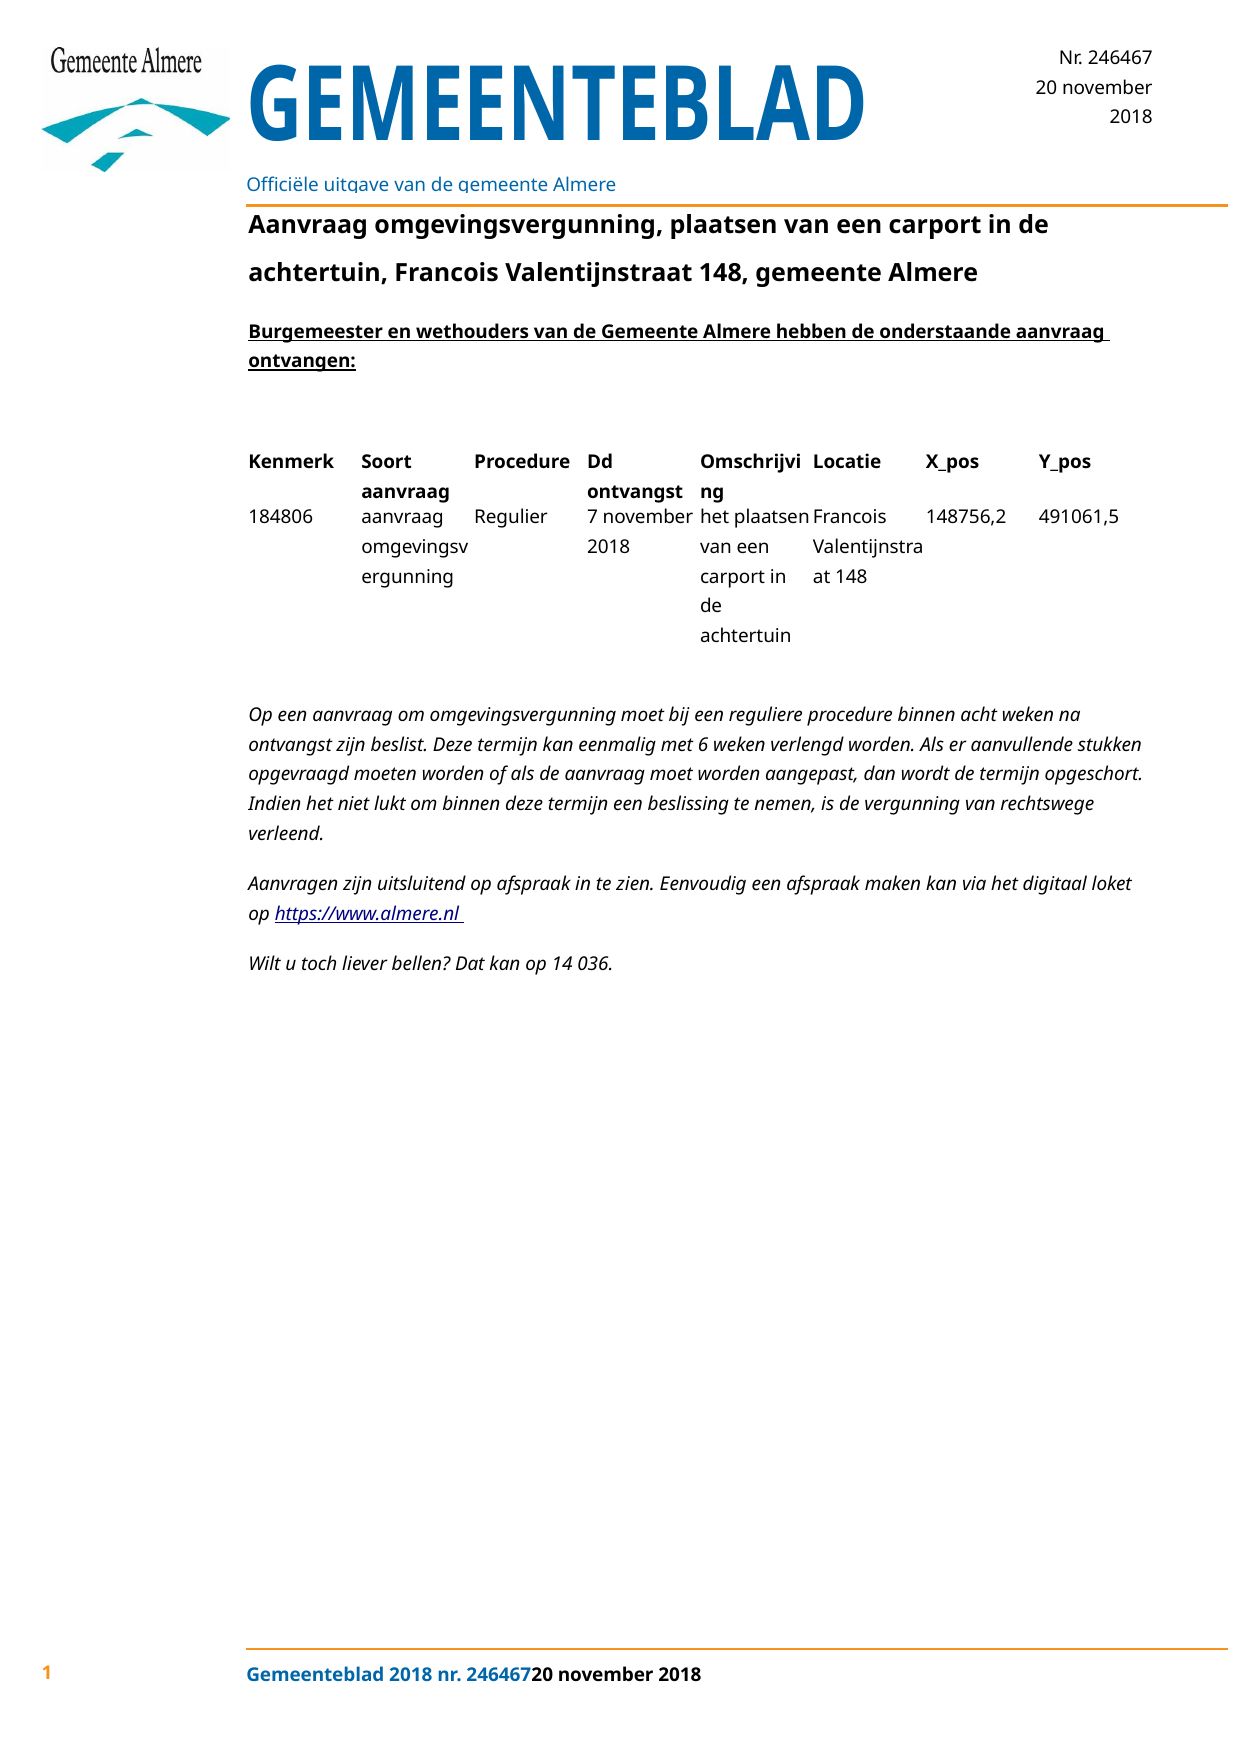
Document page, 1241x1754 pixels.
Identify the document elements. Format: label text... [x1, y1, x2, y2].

table_header Omschrijving [700, 449, 813, 504]
table_header Kenmerk [248, 449, 361, 504]
text Burgemeester en wethouders van de Gemeente Almere hebben de onderstaande aanvraag ontvangen: [248, 318, 1152, 373]
table_header Soort aanvraag [361, 449, 474, 504]
table_cell 148756,2 [926, 504, 1038, 648]
table_cell het plaatsen van een carport in de achtertuin [700, 504, 813, 648]
table_header Procedure [474, 449, 587, 504]
table_header Dd ontvangst [587, 449, 700, 504]
text Op een aanvraag om omgevingsvergunning moet bij een reguliere procedure binnen acht weken na ontvangst zijn beslist. Deze termijn kan eenmalig met 6 weken verlengd worden. Als er aanvullende stukken opgevraagd moeten worden of als de aanvraag moet worden aangepast, dan wordt de termijn opgeschort. Indien het niet lukt om binnen deze termijn een beslissing te nemen, is de vergunning van rechtswege verleend. [248, 701, 1152, 846]
text Wilt u toch liever bellen? Dat kan op 14 036. [248, 950, 1152, 976]
picture [41, 47, 231, 172]
table_cell 7 november 2018 [587, 504, 700, 648]
table_cell aanvraag omgevingsvergunning [361, 504, 474, 648]
table_header Y_pos [1039, 449, 1152, 504]
text Aanvraag omgevingsvergunning, plaatsen van een carport in de achtertuin, Francois Valentijnstraat 148, gemeente Almere [248, 207, 1152, 288]
table_header Locatie [813, 449, 926, 504]
table_cell 491061,5 [1039, 504, 1152, 648]
table_header X_pos [926, 449, 1038, 504]
table_cell Regulier [474, 504, 587, 648]
table_cell Francois Valentijnstraat 148 [813, 504, 926, 648]
text Aanvragen zijn uitsluitend op afspraak in te zien. Eenvoudig een afspraak maken kan via het digitaal loket op https://www.almere.nl [248, 870, 1152, 926]
table_cell 184806 [248, 504, 361, 648]
